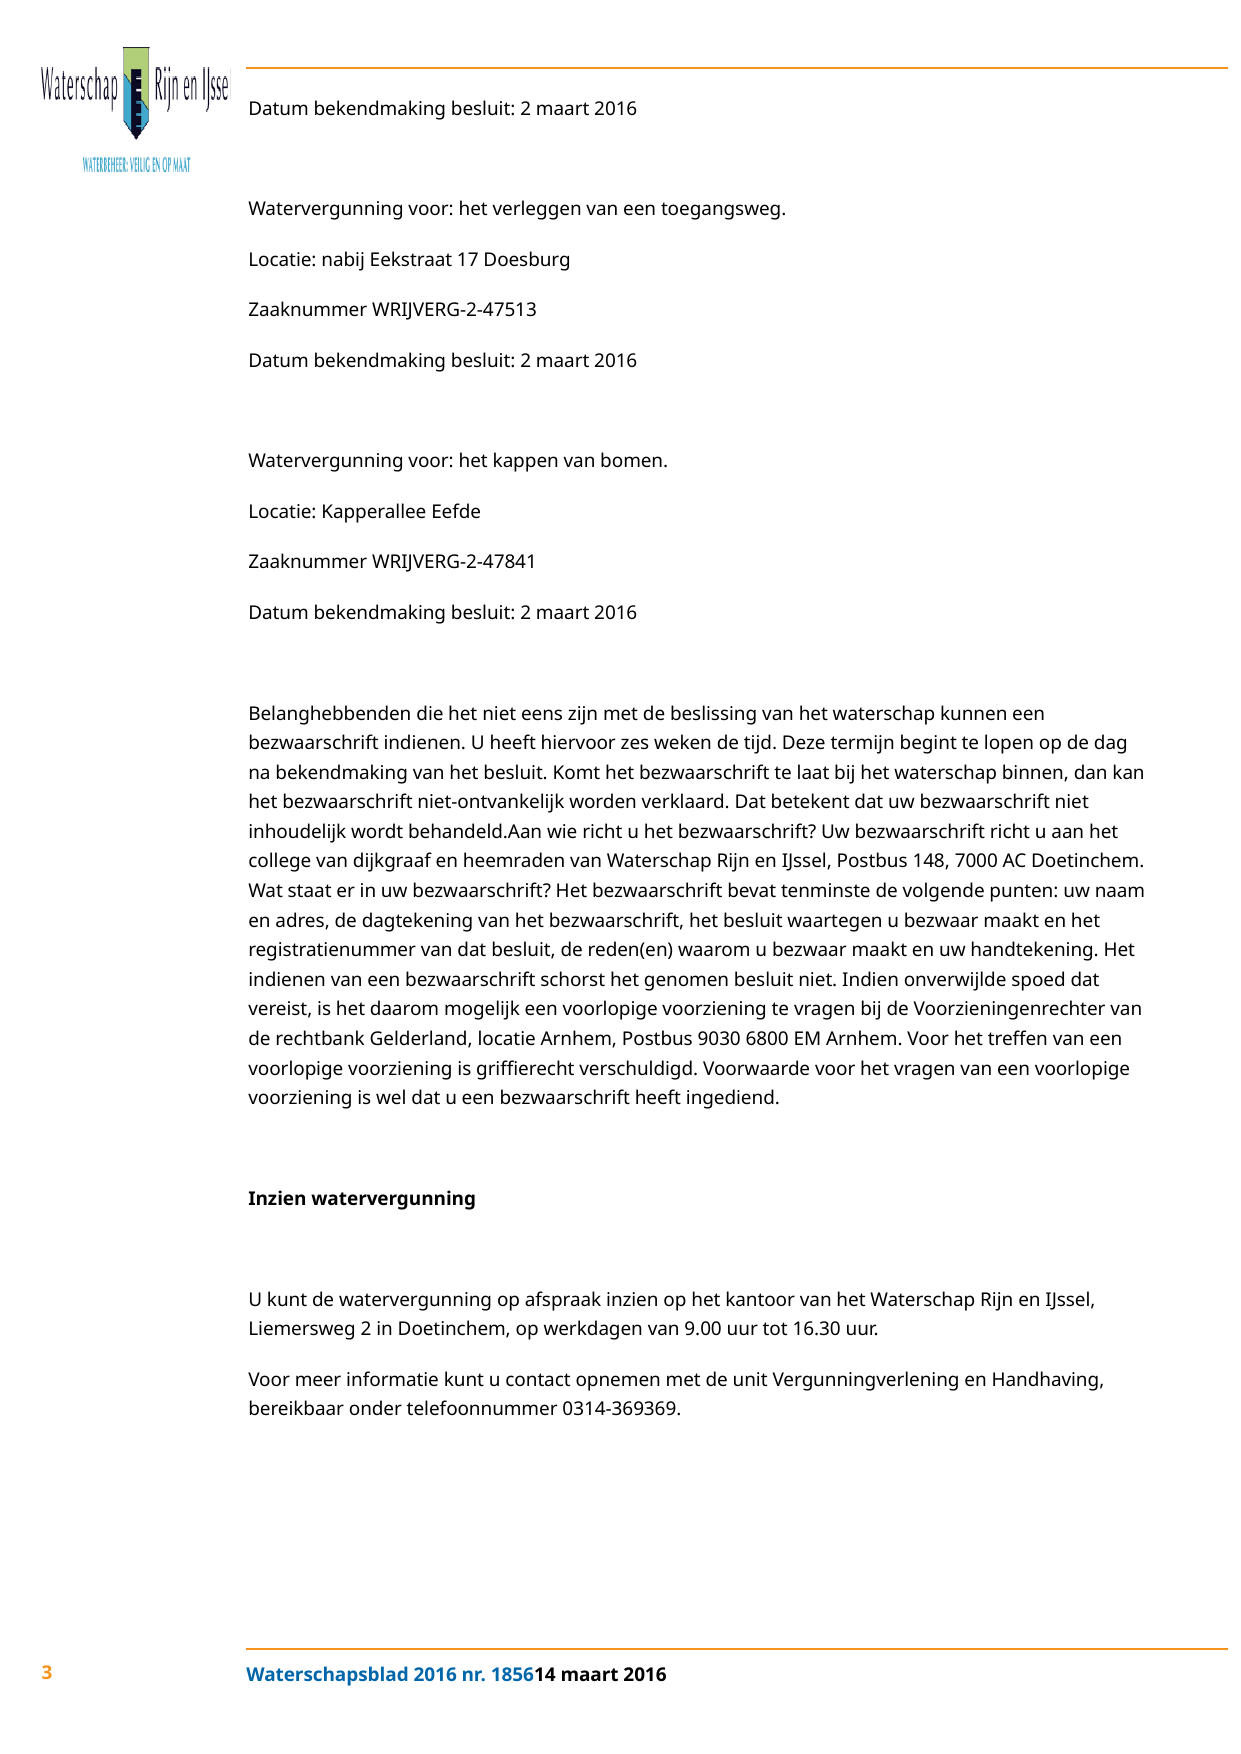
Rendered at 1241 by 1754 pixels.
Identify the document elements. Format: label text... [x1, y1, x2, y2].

text Locatie: Kapperallee Eefde [248, 498, 1152, 524]
text Voor meer informatie kunt u contact opnemen met de unit Vergunningverlening en Handhaving, bereikbaar onder telefoonnummer 0314-369369. [248, 1366, 1152, 1421]
text Datum bekendmaking besluit: 2 maart 2016 [248, 599, 1152, 625]
text Zaaknummer WRIJVERG-2-47513 [248, 296, 1152, 322]
text Locatie: nabij Eekstraat 17 Doesburg [248, 246, 1152, 272]
text Watervergunning voor: het verleggen van een toegangsweg. [248, 196, 1152, 221]
text Inzien watervergunning [248, 1185, 1152, 1211]
text Watervergunning voor: het kappen van bomen. [248, 448, 1152, 473]
text Belanghebbenden die het niet eens zijn met de beslissing van het waterschap kunnen een bezwaarschrift indienen. U heeft hiervoor zes weken de tijd. Deze termijn begint te lopen op de dag na bekendmaking van het besluit. Komt het bezwaarschrift te laat bij het waterschap binnen, dan kan het bezwaarschrift niet-ontvankelijk worden verklaard. Dat betekent dat uw bezwaarschrift niet inhoudelijk wordt behandeld.Aan wie richt u het bezwaarschrift? Uw bezwaarschrift richt u aan het college van dijkgraaf en heemraden van Waterschap Rijn en IJssel, Postbus 148, 7000 AC Doetinchem. Wat staat er in uw bezwaarschrift? Het bezwaarschrift bevat tenminste de volgende punten: uw naam en adres, de dagtekening van het bezwaarschrift, het besluit waartegen u bezwaar maakt en het registratienummer van dat besluit, de reden(en) waarom u bezwaar maakt en uw handtekening. Het indienen van een bezwaarschrift schorst het genomen besluit niet. Indien onverwijlde spoed dat vereist, is het daarom mogelijk een voorlopige voorziening te vragen bij de Voorzieningenrechter van de rechtbank Gelderland, locatie Arnhem, Postbus 9030 6800 EM Arnhem. Voor het treffen van een voorlopige voorziening is griffierecht verschuldigd. Voorwaarde voor het vragen van een voorlopige voorziening is wel dat u een bezwaarschrift heeft ingediend. [248, 700, 1152, 1110]
text U kunt de watervergunning op afspraak inzien op het kantoor van het Waterschap Rijn en IJssel, Liemersweg 2 in Doetinchem, op werkdagen van 9.00 uur tot 16.30 uur. [248, 1286, 1152, 1341]
picture [41, 47, 231, 172]
text Datum bekendmaking besluit: 2 maart 2016 [248, 347, 1152, 373]
text Datum bekendmaking besluit: 2 maart 2016 [248, 95, 1152, 121]
text Zaaknummer WRIJVERG-2-47841 [248, 548, 1152, 574]
